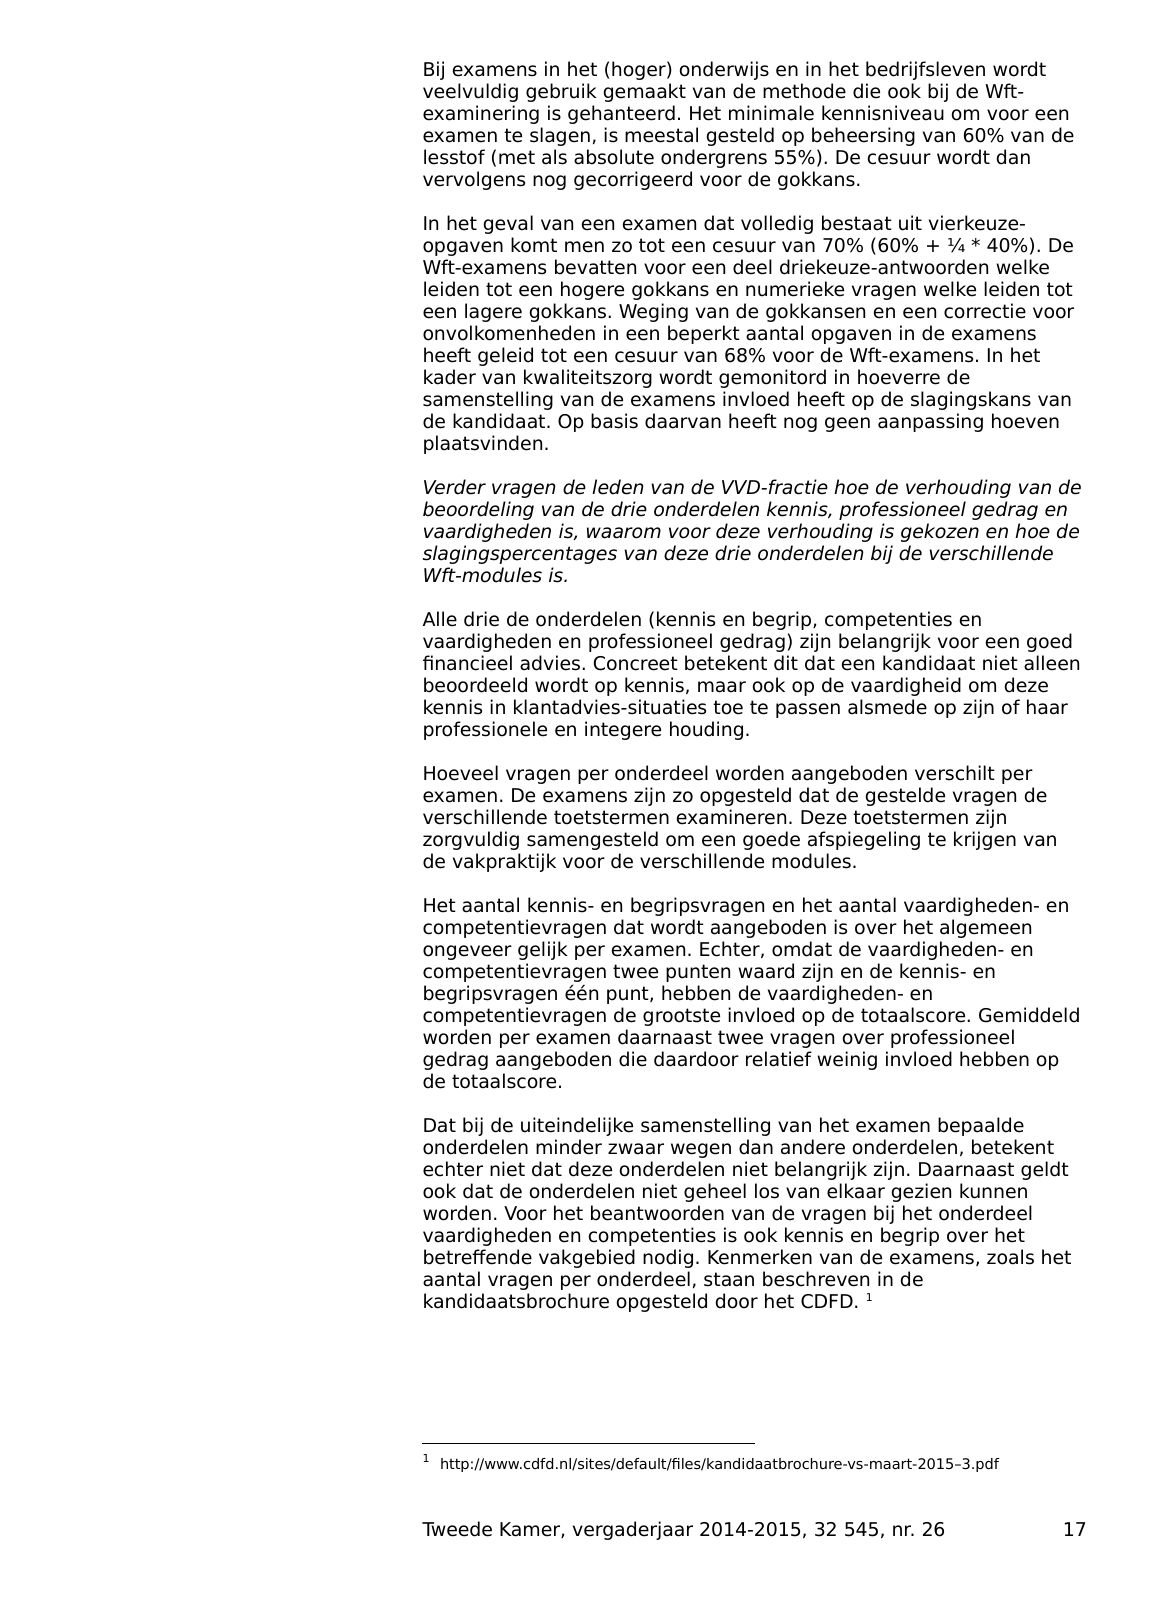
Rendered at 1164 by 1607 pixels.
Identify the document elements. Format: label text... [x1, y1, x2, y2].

text Verder vragen de leden van de VVD-fractie hoe de verhouding van de beoordeling van de drie onderdelen kennis, professioneel gedrag en vaardigheden is, waarom voor deze verhouding is gekozen en hoe de slagingspercentages van deze drie onderdelen bij de verschillende Wft-modules is. [422, 477, 1087, 587]
text Hoeveel vragen per onderdeel worden aangeboden verschilt per examen. De examens zijn zo opgesteld dat de gestelde vragen de verschillende toetstermen examineren. Deze toetstermen zijn zorgvuldig samengesteld om een goede afspiegeling te krijgen van de vakpraktijk voor de verschillende modules. [422, 763, 1087, 873]
text Dat bij de uiteindelijke samenstelling van het examen bepaalde onderdelen minder zwaar wegen dan andere onderdelen, betekent echter niet dat deze onderdelen niet belangrijk zijn. Daarnaast geldt ook dat de onderdelen niet geheel los van elkaar gezien kunnen worden. Voor het beantwoorden van de vragen bij het onderdeel vaardigheden en competenties is ook kennis en begrip over het betreffende vakgebied nodig. Kenmerken van de examens, zoals het aantal vragen per onderdeel, staan beschreven in de kandidaatsbrochure opgesteld door het CDFD. [422, 1115, 1087, 1313]
text http://www.cdfd.nl/sites/default/files/kandidaatbrochure-vs-maart-2015–3.pdf [422, 1452, 1087, 1474]
text Bij examens in het (hoger) onderwijs en in het bedrijfsleven wordt veelvuldig gebruik gemaakt van de methode die ook bij de Wft-examinering is gehanteerd. Het minimale kennisniveau om voor een examen te slagen, is meestal gesteld op beheersing van 60% van de lesstof (met als absolute ondergrens 55%). De cesuur wordt dan vervolgens nog gecorrigeerd voor de gokkans. [422, 59, 1087, 191]
text In het geval van een examen dat volledig bestaat uit vierkeuze-opgaven komt men zo tot een cesuur van 70% (60% + ¼ * 40%). De Wft-examens bevatten voor een deel driekeuze-antwoorden welke leiden tot een hogere gokkans en numerieke vragen welke leiden tot een lagere gokkans. Weging van de gokkansen en een correctie voor onvolkomenheden in een beperkt aantal opgaven in de examens heeft geleid tot een cesuur van 68% voor de Wft-examens. In het kader van kwaliteitszorg wordt gemonitord in hoeverre de samenstelling van de examens invloed heeft op de slagingskans van de kandidaat. Op basis daarvan heeft nog geen aanpassing hoeven plaatsvinden. [422, 213, 1087, 455]
text Alle drie de onderdelen (kennis en begrip, competenties en vaardigheden en professioneel gedrag) zijn belangrijk voor een goed financieel advies. Concreet betekent dit dat een kandidaat niet alleen beoordeeld wordt op kennis, maar ook op de vaardigheid om deze kennis in klantadvies-situaties toe te passen alsmede op zijn of haar professionele en integere houding. [422, 609, 1087, 741]
text Het aantal kennis- en begripsvragen en het aantal vaardigheden- en competentievragen dat wordt aangeboden is over het algemeen ongeveer gelijk per examen. Echter, omdat de vaardigheden- en competentievragen twee punten waard zijn en de kennis- en begripsvragen één punt, hebben de vaardigheden- en competentievragen de grootste invloed op de totaalscore. Gemiddeld worden per examen daarnaast twee vragen over professioneel gedrag aangeboden die daardoor relatief weinig invloed hebben op de totaalscore. [422, 895, 1087, 1093]
